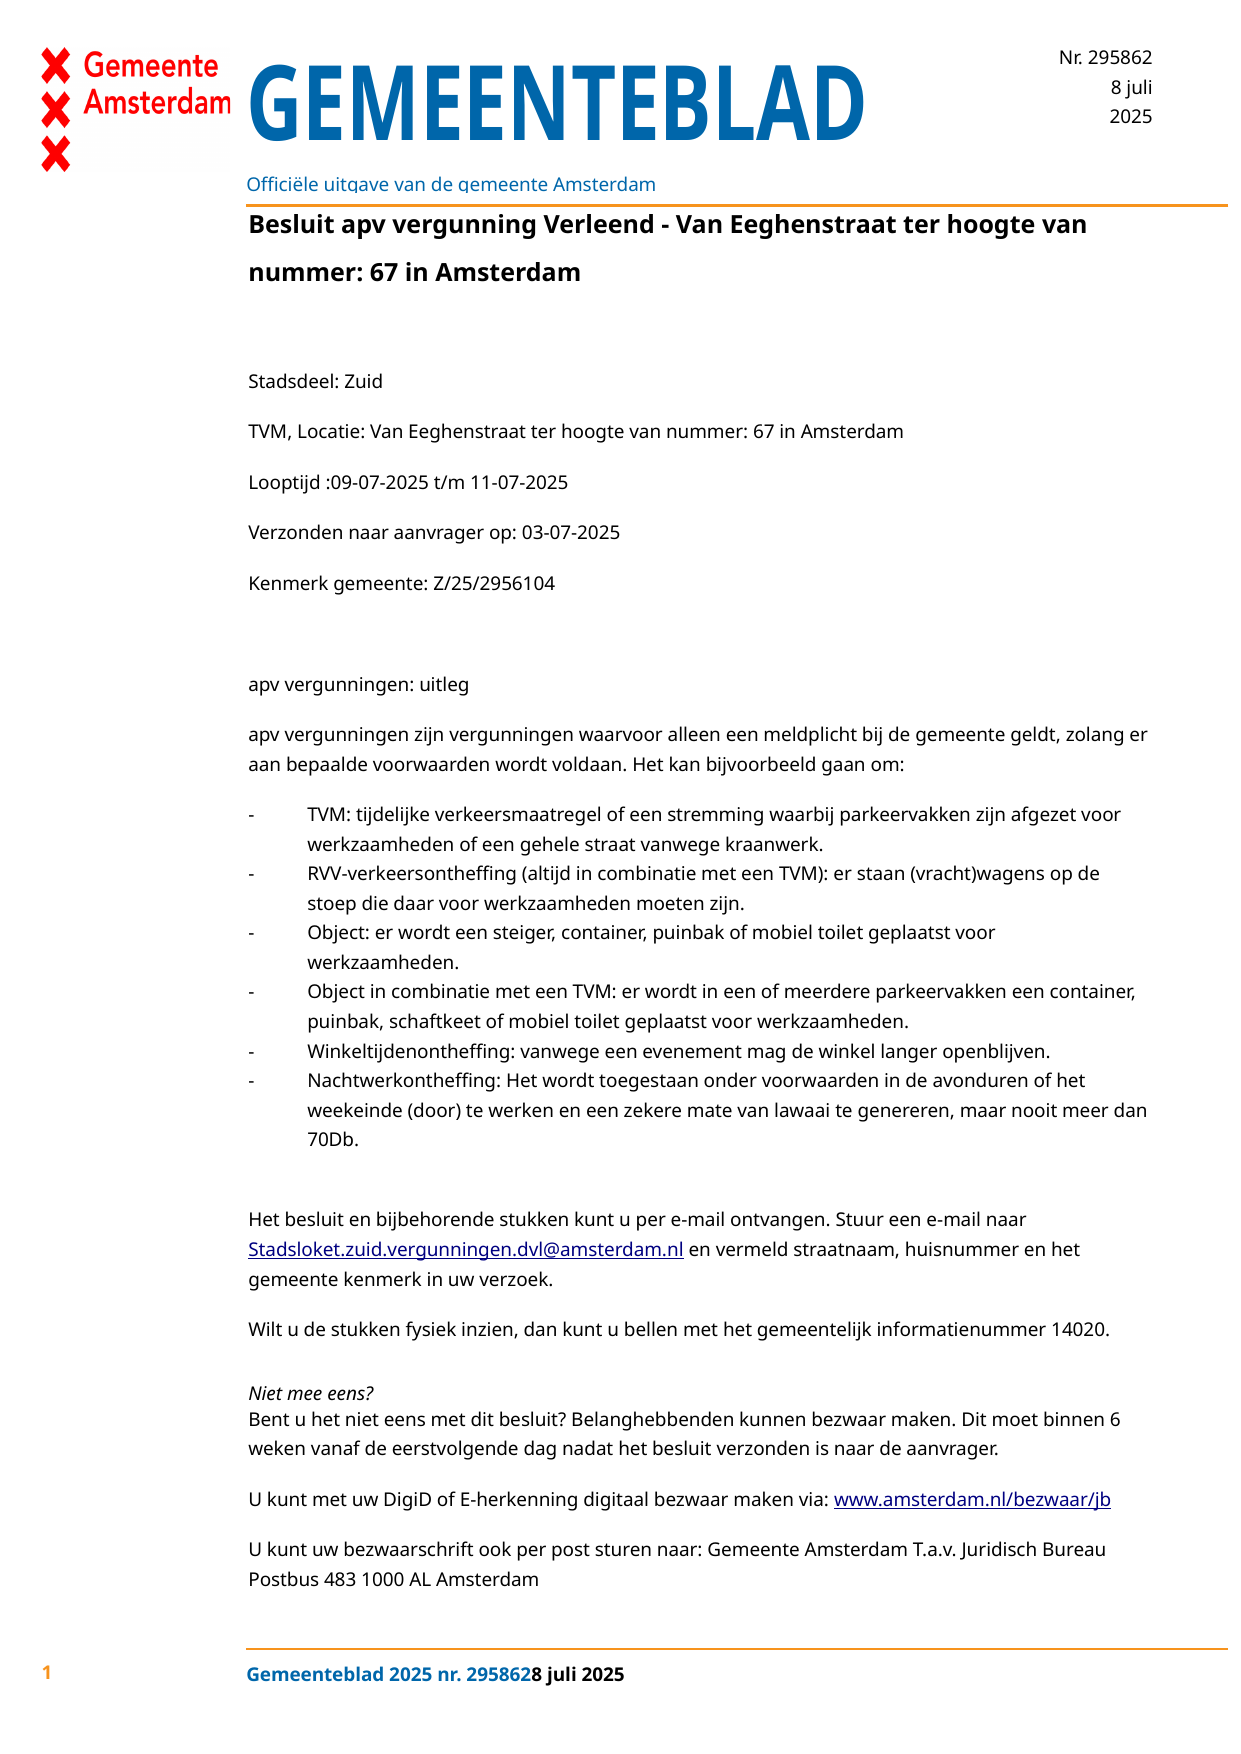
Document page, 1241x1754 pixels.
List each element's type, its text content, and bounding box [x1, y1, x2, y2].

text Wilt u de stukken fysiek inzien, dan kunt u bellen met het gemeentelijk informatienummer 14020. [248, 1316, 1152, 1342]
text U kunt met uw DigiD of E-herkenning digitaal bezwaar maken via: www.amsterdam.nl/bezwaar/jb [248, 1486, 1152, 1512]
list Winkeltijdenontheffing: vanwege een evenement mag de winkel langer openblijven. [248, 1038, 1152, 1064]
list Object: er wordt een steiger, container, puinbak of mobiel toilet geplaatst voor werkzaamheden. [248, 919, 1152, 975]
text Besluit apv vergunning Verleend - Van Eeghenstraat ter hoogte van nummer: 67 in Amsterdam [248, 207, 1152, 288]
text Verzonden naar aanvrager op: 03-07-2025 [248, 519, 1152, 545]
text Bent u het niet eens met dit besluit? Belanghebbenden kunnen bezwaar maken. Dit moet binnen 6 weken vanaf de eerstvolgende dag nadat het besluit verzonden is naar de aanvrager. [248, 1406, 1152, 1461]
text Niet mee eens? [248, 1380, 1152, 1406]
text TVM, Locatie: Van Eeghenstraat ter hoogte van nummer: 67 in Amsterdam [248, 419, 1152, 444]
text Looptijd :09-07-2025 t/m 11-07-2025 [248, 469, 1152, 495]
text apv vergunningen: uitleg [248, 671, 1152, 697]
text Het besluit en bijbehorende stukken kunt u per e-mail ontvangen. Stuur een e-mail naar Stadsloket.zuid.vergunningen.dvl@amsterdam.nl en vermeld straatnaam, huisnummer en het gemeente kenmerk in uw verzoek. [248, 1207, 1152, 1292]
text Kenmerk gemeente: Z/25/2956104 [248, 570, 1152, 596]
text Stadsdeel: Zuid [248, 368, 1152, 394]
text apv vergunningen zijn vergunningen waarvoor alleen een meldplicht bij de gemeente geldt, zolang er aan bepaalde voorwaarden wordt voldaan. Het kan bijvoorbeeld gaan om: [248, 721, 1152, 777]
list RVV-verkeersontheffing (altijd in combinatie met een TVM): er staan (vracht)wagens op de stoep die daar voor werkzaamheden moeten zijn. [248, 860, 1152, 916]
list TVM: tijdelijke verkeersmaatregel of een stremming waarbij parkeervakken zijn afgezet voor werkzaamheden of een gehele straat vanwege kraanwerk. [248, 801, 1152, 857]
list Nachtwerkontheffing: Het wordt toegestaan onder voorwaarden in de avonduren of het weekeinde (door) te werken en een zekere mate van lawaai te genereren, maar nooit meer dan 70Db. [248, 1067, 1152, 1152]
text U kunt uw bezwaarschrift ook per post sturen naar: Gemeente Amsterdam T.a.v. Juridisch Bureau Postbus 483 1000 AL Amsterdam [248, 1536, 1152, 1592]
list Object in combinatie met een TVM: er wordt in een of meerdere parkeervakken een container, puinbak, schaftkeet of mobiel toilet geplaatst voor werkzaamheden. [248, 979, 1152, 1034]
picture [41, 47, 231, 172]
